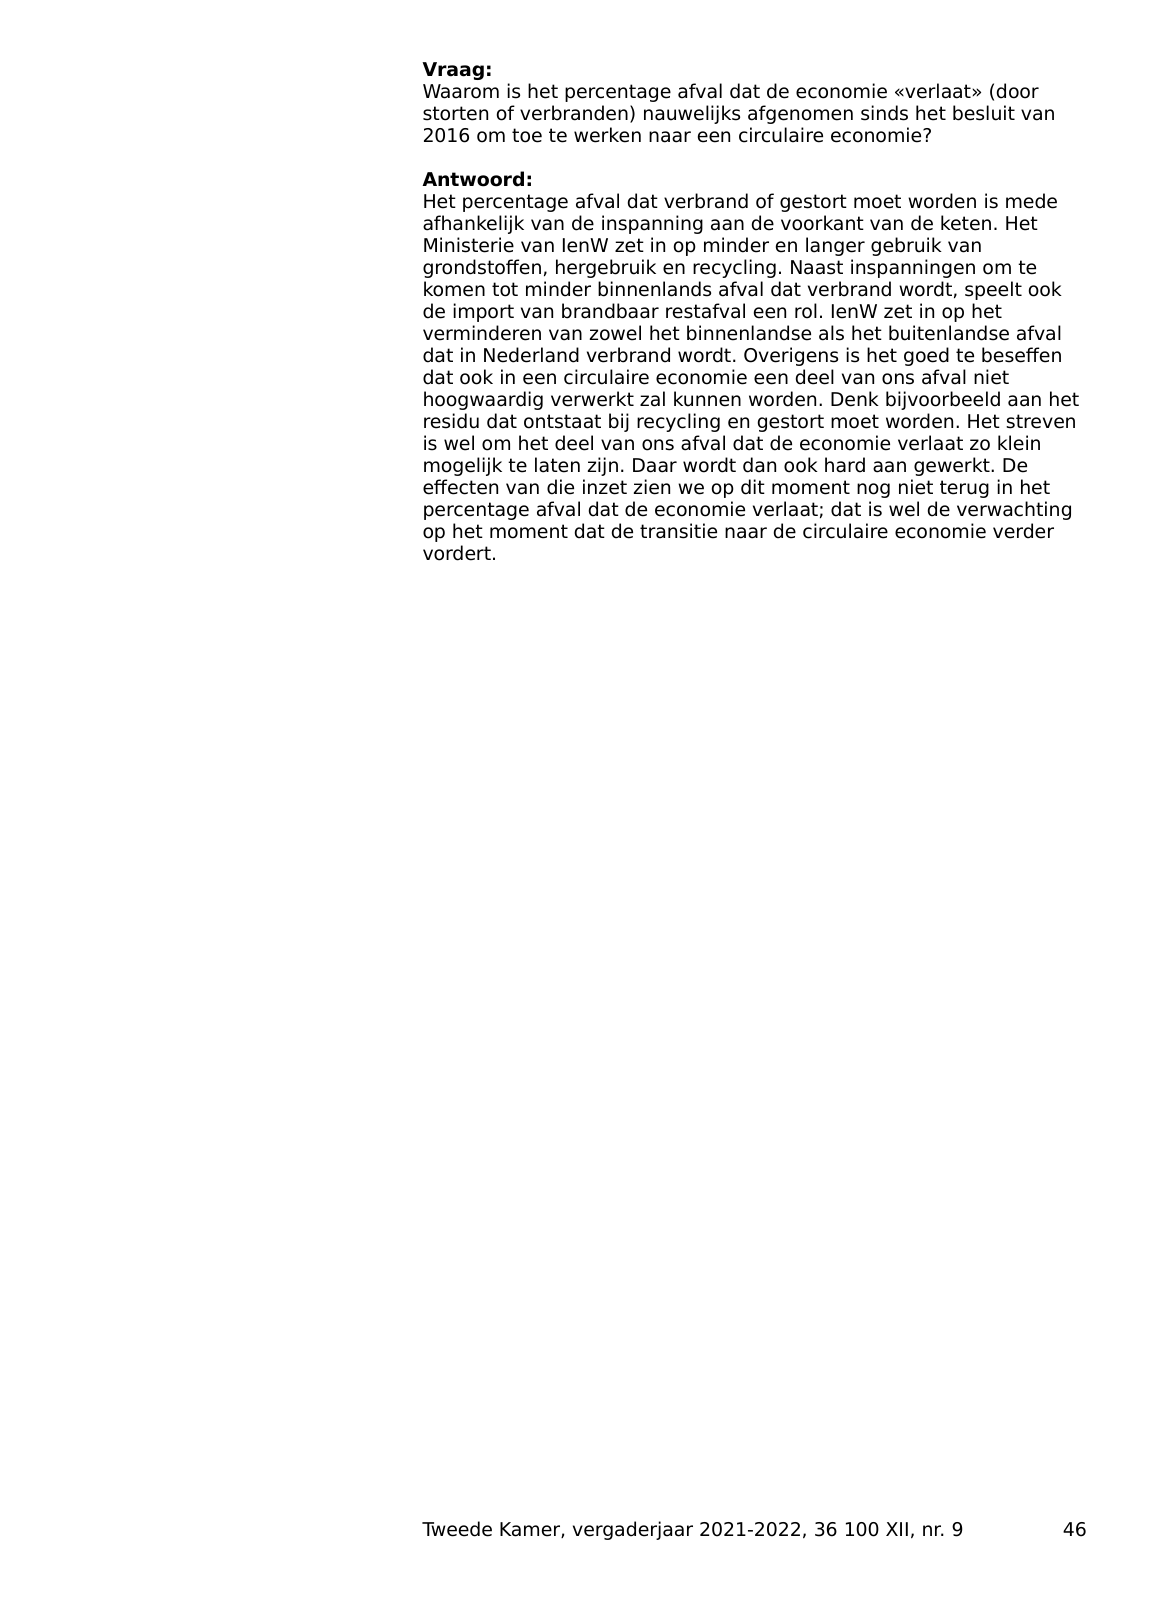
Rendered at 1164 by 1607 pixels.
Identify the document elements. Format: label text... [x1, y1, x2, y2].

text Waarom is het percentage afval dat de economie «verlaat» (door storten of verbranden) nauwelijks afgenomen sinds het besluit van 2016 om toe te werken naar een circulaire economie? [422, 81, 1087, 147]
text Antwoord: [422, 169, 1087, 191]
text Vraag: [422, 59, 1087, 81]
text Het percentage afval dat verbrand of gestort moet worden is mede afhankelijk van de inspanning aan de voorkant van de keten. Het Ministerie van IenW zet in op minder en langer gebruik van grondstoffen, hergebruik en recycling. Naast inspanningen om te komen tot minder binnenlands afval dat verbrand wordt, speelt ook de import van brandbaar restafval een rol. IenW zet in op het verminderen van zowel het binnenlandse als het buitenlandse afval dat in Nederland verbrand wordt. Overigens is het goed te beseffen dat ook in een circulaire economie een deel van ons afval niet hoogwaardig verwerkt zal kunnen worden. Denk bijvoorbeeld aan het residu dat ontstaat bij recycling en gestort moet worden. Het streven is wel om het deel van ons afval dat de economie verlaat zo klein mogelijk te laten zijn. Daar wordt dan ook hard aan gewerkt. De effecten van die inzet zien we op dit moment nog niet terug in het percentage afval dat de economie verlaat; dat is wel de verwachting op het moment dat de transitie naar de circulaire economie verder vordert. [422, 191, 1087, 565]
